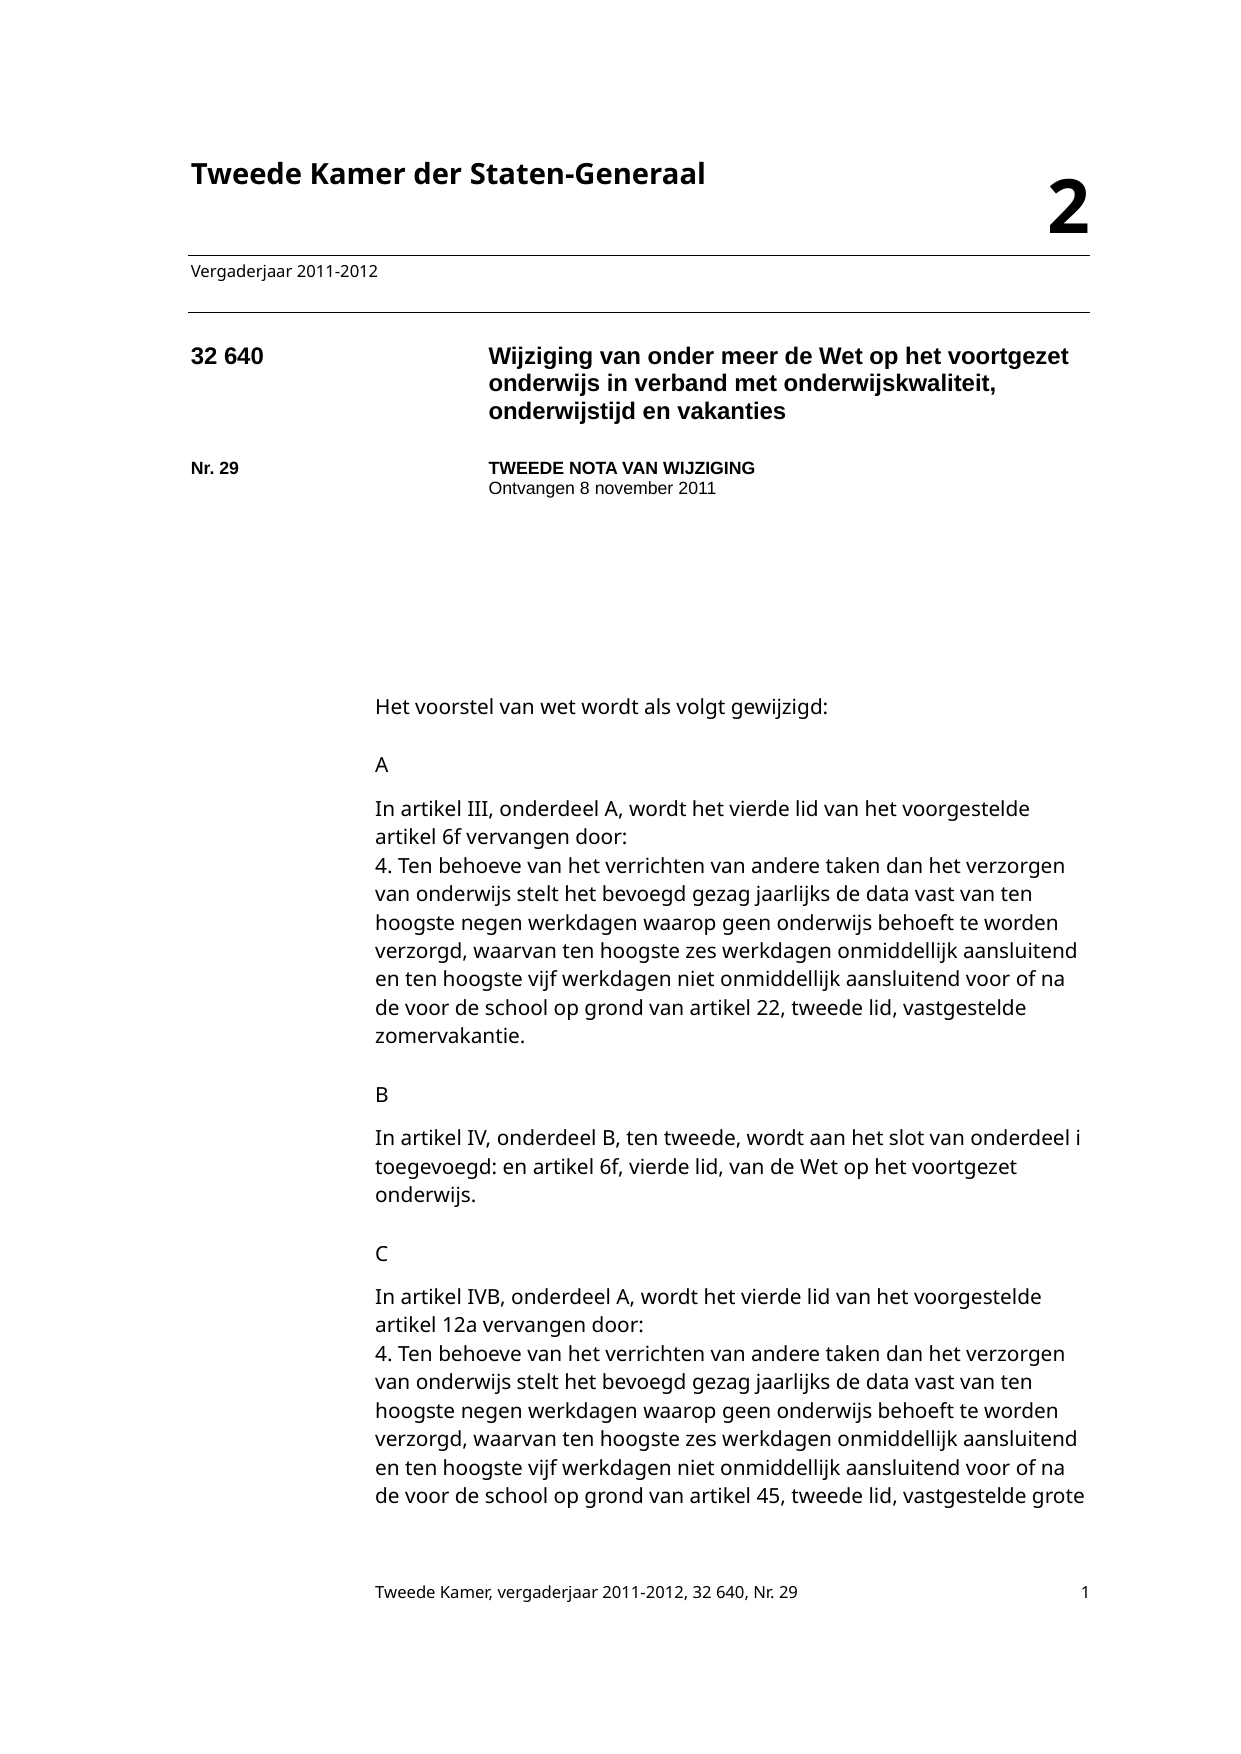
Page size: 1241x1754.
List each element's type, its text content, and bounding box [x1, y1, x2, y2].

table_cell [188, 313, 485, 339]
table_cell 32 640 [188, 339, 485, 454]
text C [375, 1239, 1090, 1267]
table_cell [485, 256, 1090, 312]
text B [375, 1080, 1090, 1108]
text In artikel IV, onderdeel B, ten tweede, wordt aan het slot van onderdeel i toegevoegd: en artikel 6f, vierde lid, van de Wet op het voortgezet onderwijs. [375, 1123, 1090, 1209]
table_cell [485, 313, 1090, 339]
text In artikel III, onderdeel A, wordt het vierde lid van het voorgestelde artikel 6f vervangen door: [375, 794, 1090, 851]
table_cell Nr. 29 [188, 455, 485, 573]
text In artikel IVB, onderdeel A, wordt het vierde lid van het voorgestelde artikel 12a vervangen door: [375, 1282, 1090, 1339]
text 4. Ten behoeve van het verrichten van andere taken dan het verzorgen van onderwijs stelt het bevoegd gezag jaarlijks de data vast van ten hoogste negen werkdagen waarop geen onderwijs behoeft te worden verzorgd, waarvan ten hoogste zes werkdagen onmiddellijk aansluitend en ten hoogste vijf werkdagen niet onmiddellijk aansluitend voor of na de voor de school op grond van artikel 22, tweede lid, vastgestelde zomervakantie. [375, 851, 1090, 1050]
text Het voorstel van wet wordt als volgt gewijzigd: [375, 692, 1090, 721]
table_cell Vergaderjaar 2011-2012 [188, 256, 485, 312]
table_header 2 [910, 150, 1090, 255]
table_cell Wijziging van onder meer de Wet op het voortgezet onderwijs in verband met onderwijskwaliteit, onderwijstijd en vakanties [485, 339, 1090, 454]
table_header Tweede Kamer der Staten-Generaal [188, 150, 909, 255]
text A [375, 751, 1090, 779]
table_cell TWEEDE NOTA VAN WIJZIGING Ontvangen 8 november 2011 [485, 455, 1090, 573]
text 4. Ten behoeve van het verrichten van andere taken dan het verzorgen van onderwijs stelt het bevoegd gezag jaarlijks de data vast van ten hoogste negen werkdagen waarop geen onderwijs behoeft te worden verzorgd, waarvan ten hoogste zes werkdagen onmiddellijk aansluitend en ten hoogste vijf werkdagen niet onmiddellijk aansluitend voor of na de voor de school op grond van artikel 45, tweede lid, vastgestelde grote [375, 1339, 1090, 1509]
